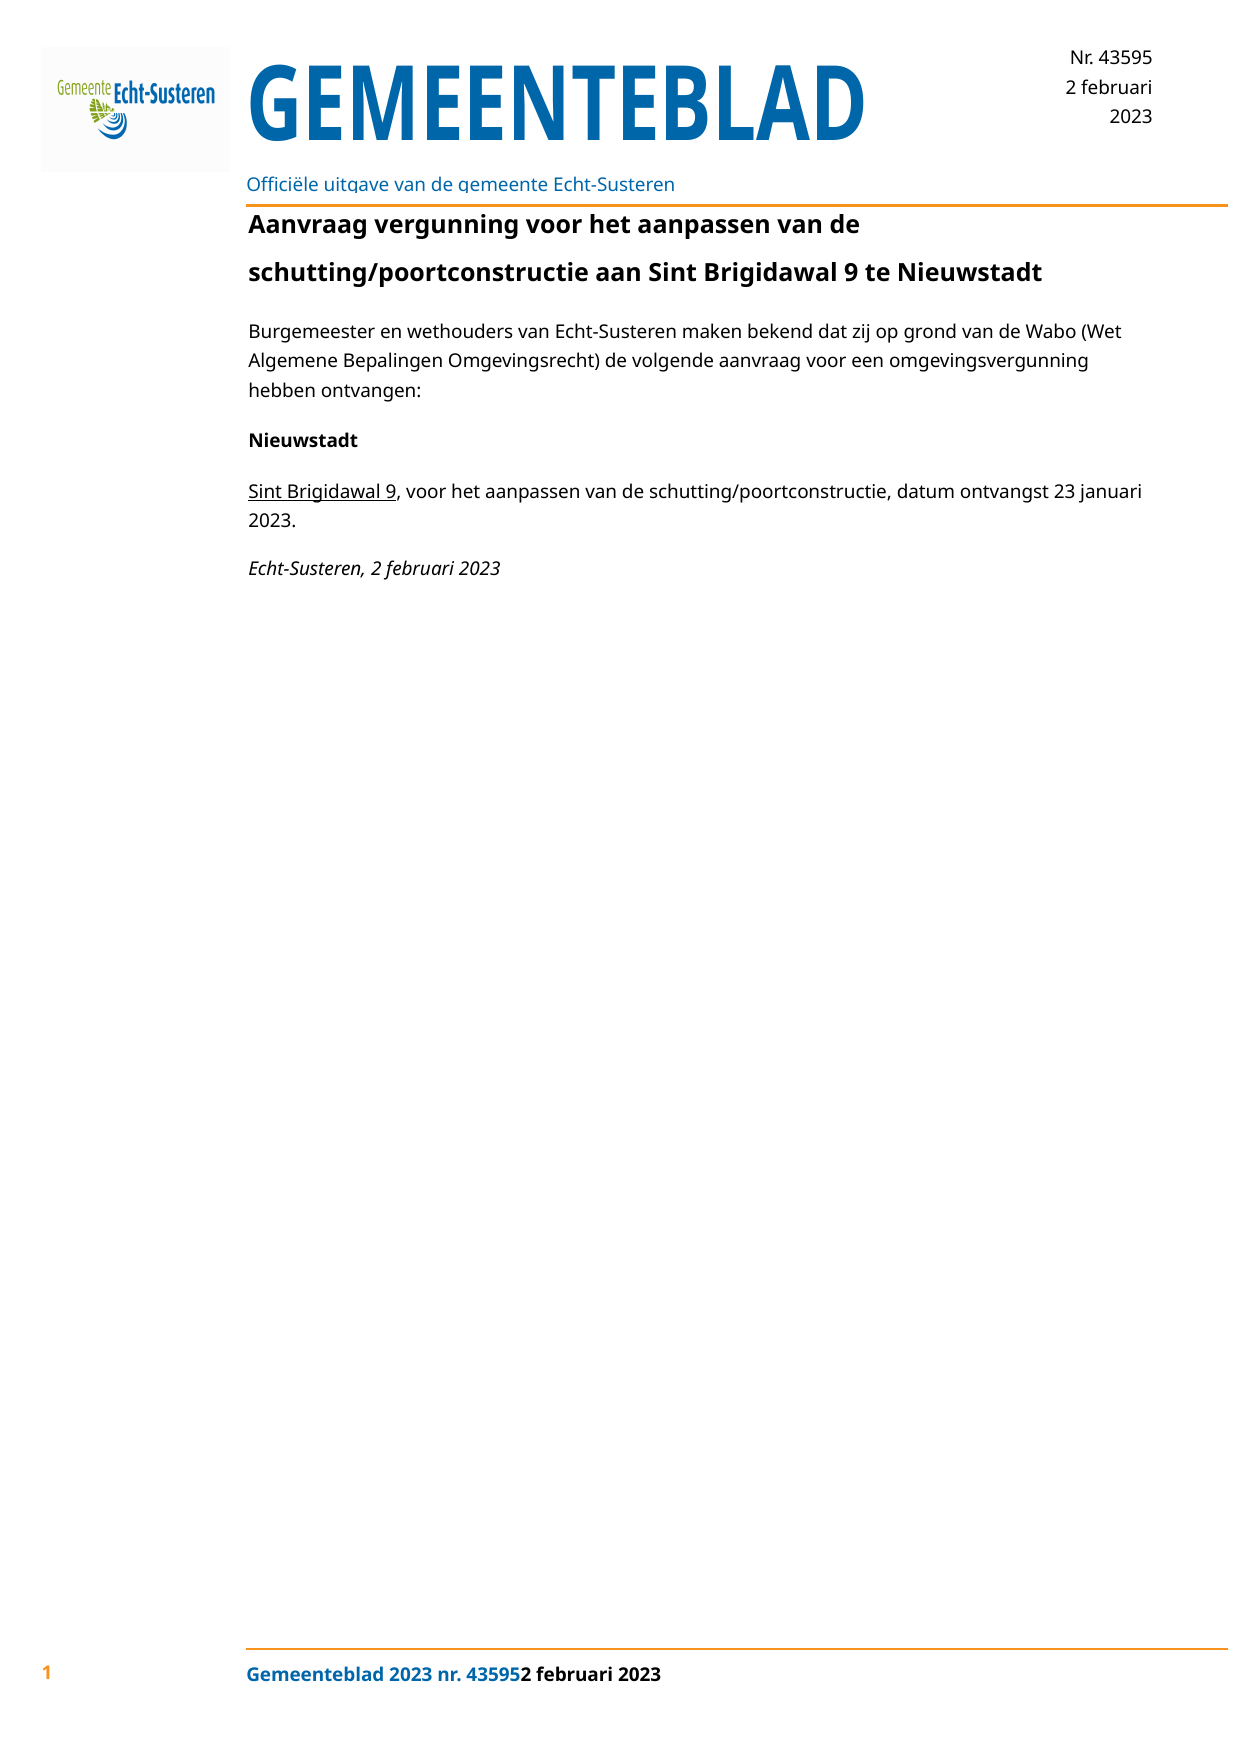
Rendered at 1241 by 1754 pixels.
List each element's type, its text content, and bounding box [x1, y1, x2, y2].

picture [41, 47, 231, 172]
text Nieuwstadt [248, 427, 1152, 453]
text Aanvraag vergunning voor het aanpassen van de schutting/poortconstructie aan Sint Brigidawal 9 te Nieuwstadt [248, 207, 1152, 288]
text Burgemeester en wethouders van Echt-Susteren maken bekend dat zij op grond van de Wabo (Wet Algemene Bepalingen Omgevingsrecht) de volgende aanvraag voor een omgevingsvergunning hebben ontvangen: [248, 318, 1152, 403]
text Echt-Susteren, 2 februari 2023 [248, 555, 1152, 581]
text Sint Brigidawal 9, voor het aanpassen van de schutting/poortconstructie, datum ontvangst 23 januari 2023. [248, 478, 1152, 533]
